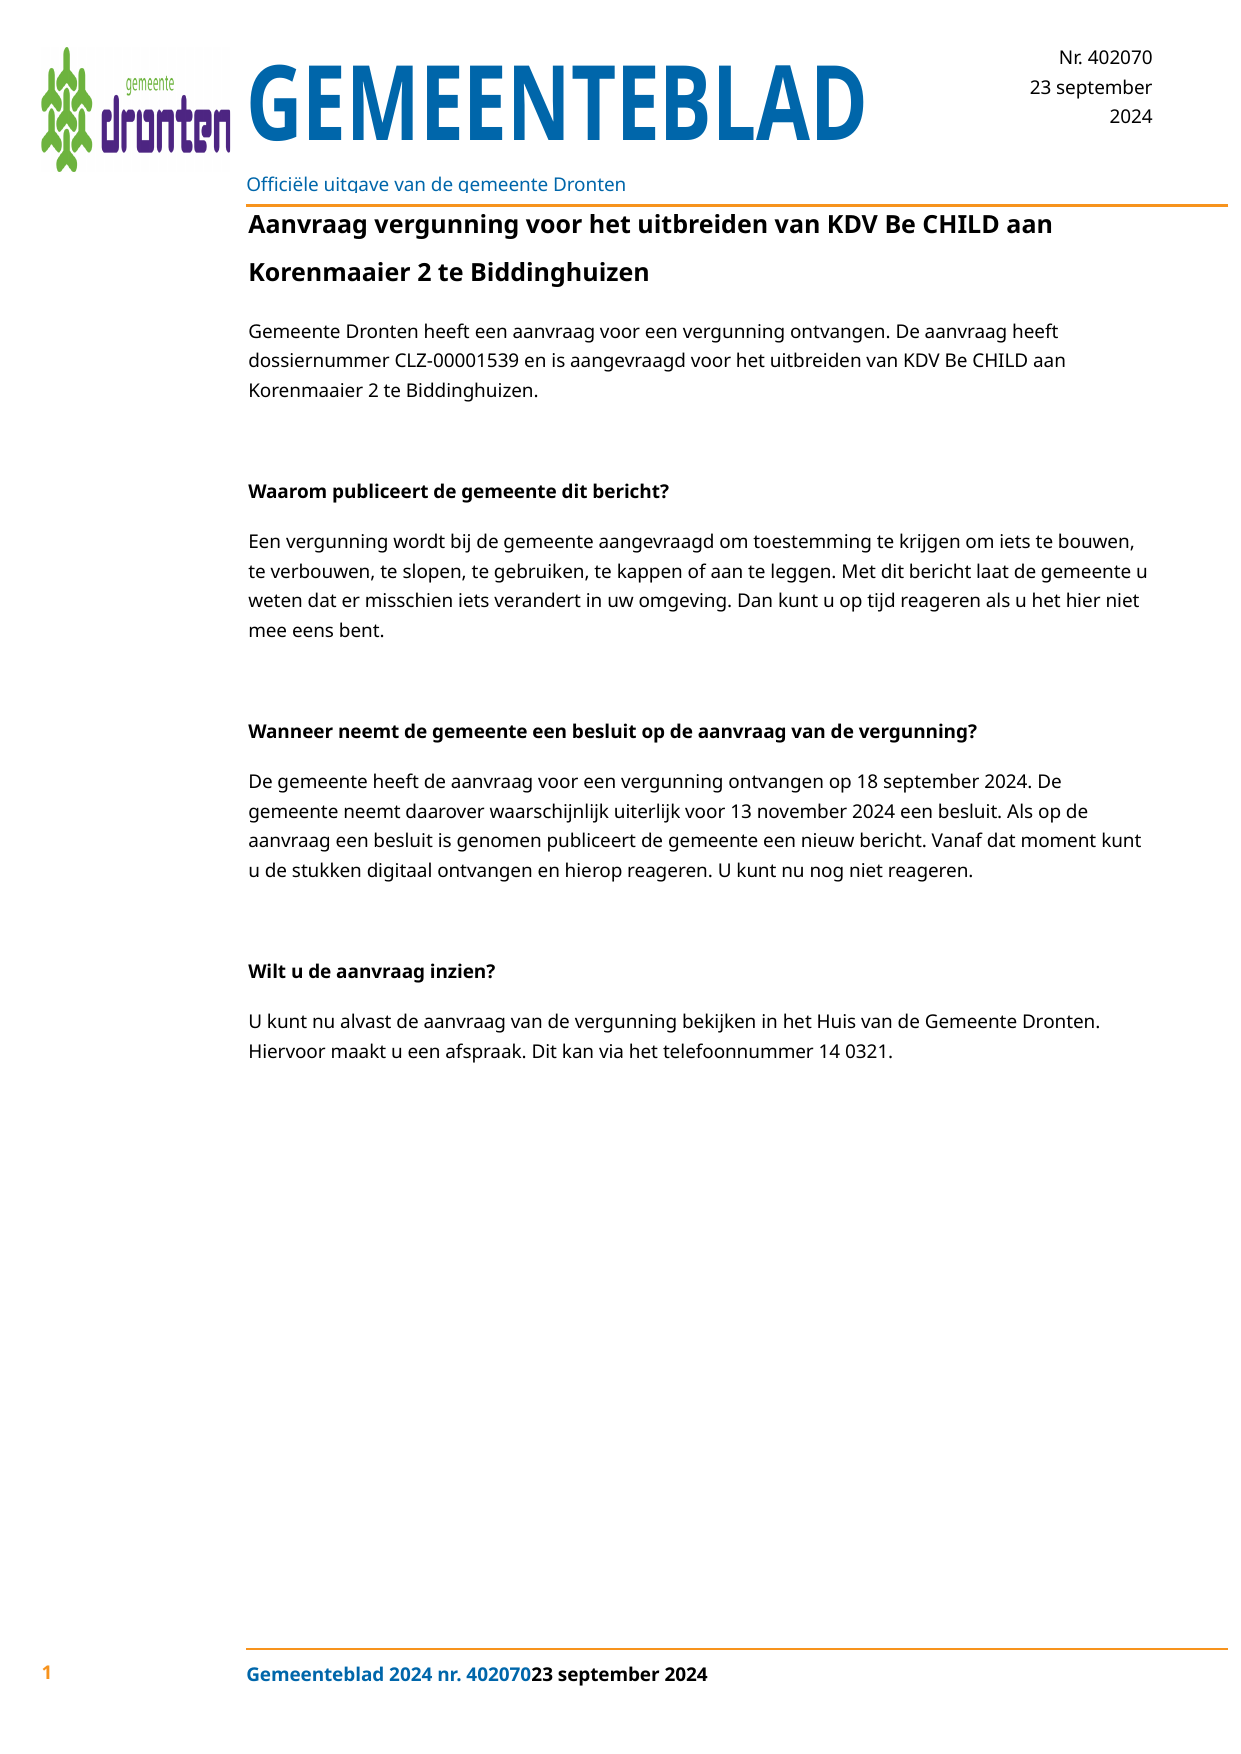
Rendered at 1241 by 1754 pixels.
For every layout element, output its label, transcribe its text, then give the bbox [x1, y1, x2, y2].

text Aanvraag vergunning voor het uitbreiden van KDV Be CHILD aan Korenmaaier 2 te Biddinghuizen [248, 207, 1152, 288]
text Wilt u de aanvraag inzien? [248, 958, 1152, 984]
text Gemeente Dronten heeft een aanvraag voor een vergunning ontvangen. De aanvraag heeft dossiernummer CLZ-00001539 en is aangevraagd voor het uitbreiden van KDV Be CHILD aan Korenmaaier 2 te Biddinghuizen. [248, 318, 1152, 403]
text De gemeente heeft de aanvraag voor een vergunning ontvangen op 18 september 2024. De gemeente neemt daarover waarschijnlijk uiterlijk voor 13 november 2024 een besluit. Als op de aanvraag een besluit is genomen publiceert de gemeente een nieuw bericht. Vanaf dat moment kunt u de stukken digitaal ontvangen en hierop reageren. U kunt nu nog niet reageren. [248, 768, 1152, 883]
picture [41, 47, 231, 172]
text Waarom publiceert de gemeente dit bericht? [248, 478, 1152, 504]
text Een vergunning wordt bij de gemeente aangevraagd om toestemming te krijgen om iets te bouwen, te verbouwen, te slopen, te gebruiken, te kappen of aan te leggen. Met dit bericht laat de gemeente u weten dat er misschien iets verandert in uw omgeving. Dan kunt u op tijd reageren als u het hier niet mee eens bent. [248, 528, 1152, 643]
text U kunt nu alvast de aanvraag van de vergunning bekijken in het Huis van de Gemeente Dronten. Hiervoor maakt u een afspraak. Dit kan via het telefoonnummer 14 0321. [248, 1008, 1152, 1064]
text Wanneer neemt de gemeente een besluit op de aanvraag van de vergunning? [248, 718, 1152, 744]
